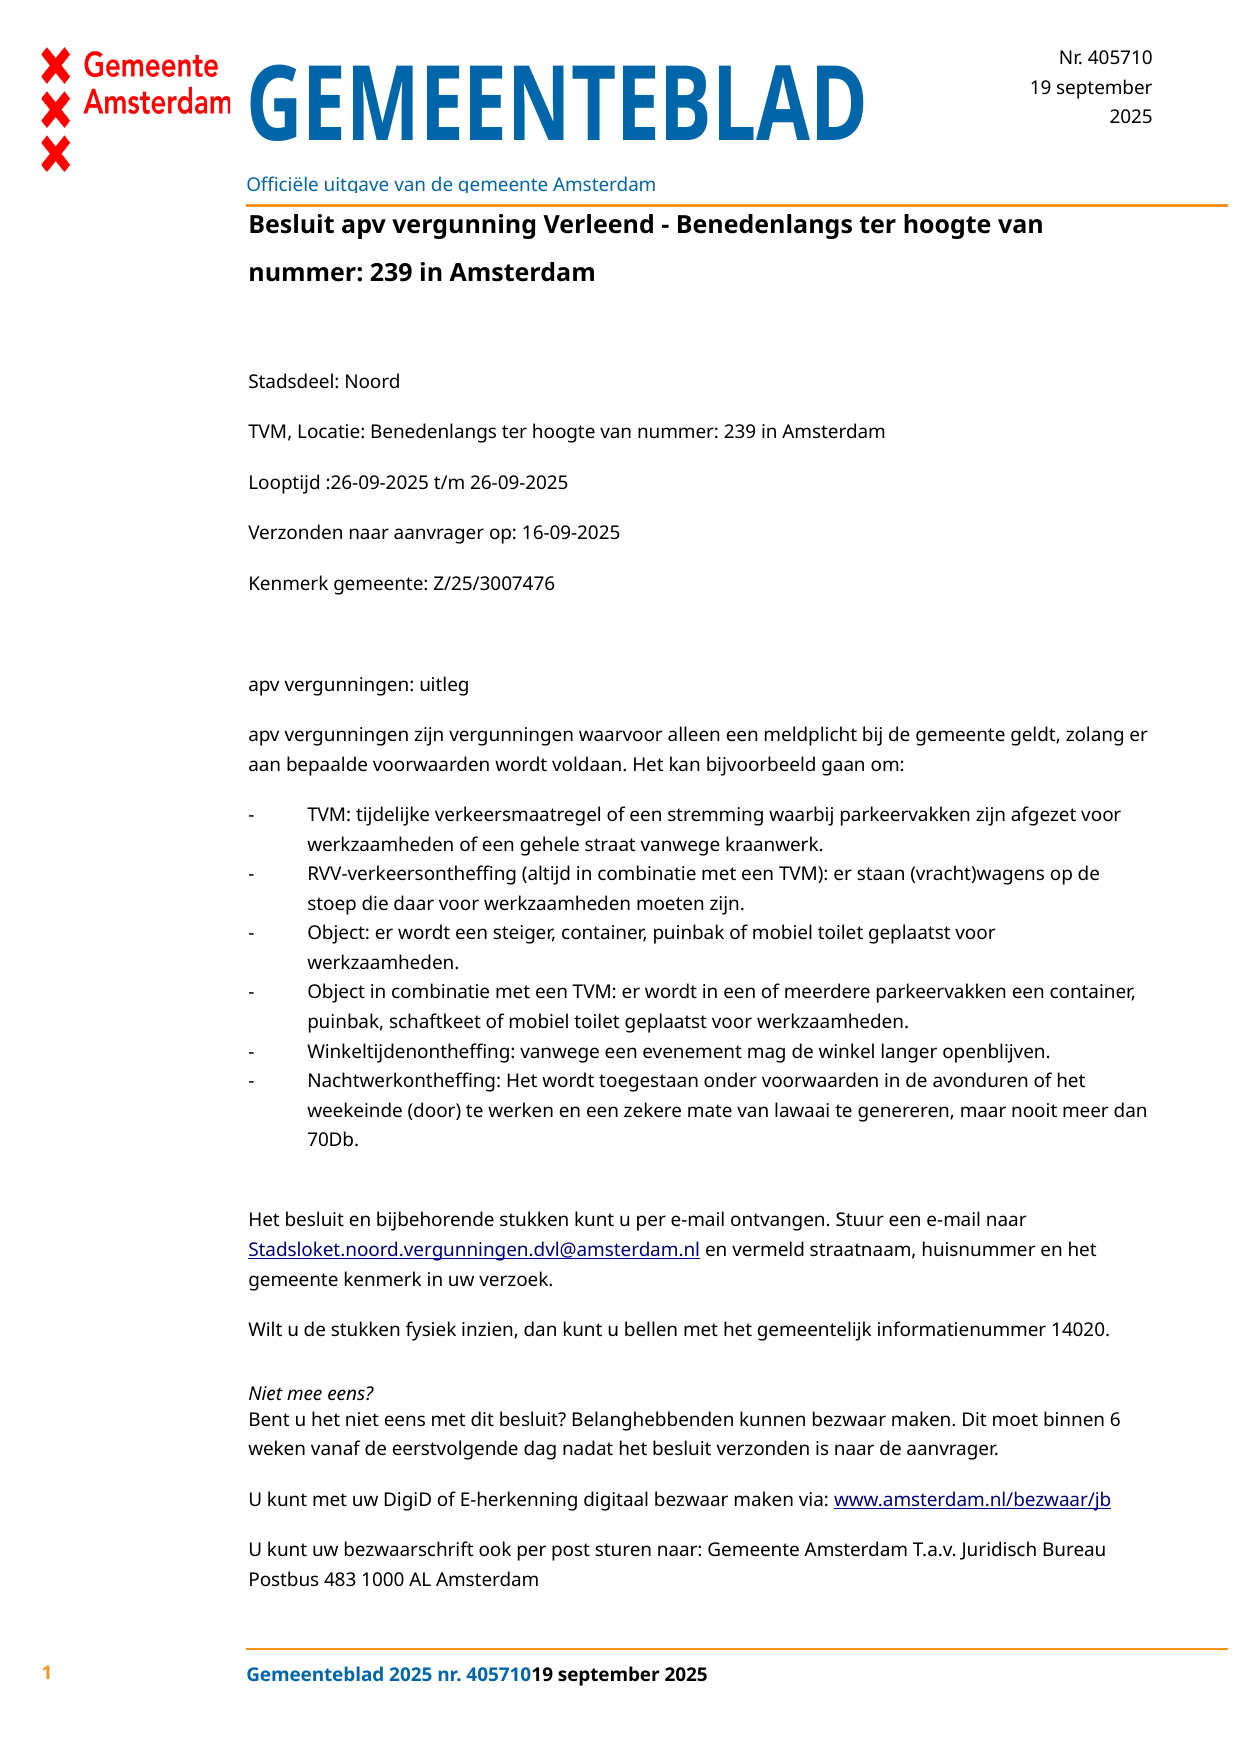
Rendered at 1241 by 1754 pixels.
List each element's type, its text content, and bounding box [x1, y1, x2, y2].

list Object: er wordt een steiger, container, puinbak of mobiel toilet geplaatst voor werkzaamheden. [248, 919, 1152, 975]
text Niet mee eens? [248, 1380, 1152, 1406]
text Stadsdeel: Noord [248, 368, 1152, 394]
text Bent u het niet eens met dit besluit? Belanghebbenden kunnen bezwaar maken. Dit moet binnen 6 weken vanaf de eerstvolgende dag nadat het besluit verzonden is naar de aanvrager. [248, 1406, 1152, 1461]
text Looptijd :26-09-2025 t/m 26-09-2025 [248, 469, 1152, 495]
text TVM, Locatie: Benedenlangs ter hoogte van nummer: 239 in Amsterdam [248, 419, 1152, 444]
text U kunt uw bezwaarschrift ook per post sturen naar: Gemeente Amsterdam T.a.v. Juridisch Bureau Postbus 483 1000 AL Amsterdam [248, 1536, 1152, 1592]
list TVM: tijdelijke verkeersmaatregel of een stremming waarbij parkeervakken zijn afgezet voor werkzaamheden of een gehele straat vanwege kraanwerk. [248, 801, 1152, 857]
text Besluit apv vergunning Verleend - Benedenlangs ter hoogte van nummer: 239 in Amsterdam [248, 207, 1152, 288]
list Object in combinatie met een TVM: er wordt in een of meerdere parkeervakken een container, puinbak, schaftkeet of mobiel toilet geplaatst voor werkzaamheden. [248, 979, 1152, 1034]
text apv vergunningen: uitleg [248, 671, 1152, 697]
text Het besluit en bijbehorende stukken kunt u per e-mail ontvangen. Stuur een e-mail naar Stadsloket.noord.vergunningen.dvl@amsterdam.nl en vermeld straatnaam, huisnummer en het gemeente kenmerk in uw verzoek. [248, 1207, 1152, 1292]
text U kunt met uw DigiD of E-herkenning digitaal bezwaar maken via: www.amsterdam.nl/bezwaar/jb [248, 1486, 1152, 1512]
text Wilt u de stukken fysiek inzien, dan kunt u bellen met het gemeentelijk informatienummer 14020. [248, 1316, 1152, 1342]
text apv vergunningen zijn vergunningen waarvoor alleen een meldplicht bij de gemeente geldt, zolang er aan bepaalde voorwaarden wordt voldaan. Het kan bijvoorbeeld gaan om: [248, 721, 1152, 777]
picture [41, 47, 231, 172]
text Verzonden naar aanvrager op: 16-09-2025 [248, 519, 1152, 545]
list Winkeltijdenontheffing: vanwege een evenement mag de winkel langer openblijven. [248, 1038, 1152, 1064]
list RVV-verkeersontheffing (altijd in combinatie met een TVM): er staan (vracht)wagens op de stoep die daar voor werkzaamheden moeten zijn. [248, 860, 1152, 916]
text Kenmerk gemeente: Z/25/3007476 [248, 570, 1152, 596]
list Nachtwerkontheffing: Het wordt toegestaan onder voorwaarden in de avonduren of het weekeinde (door) te werken en een zekere mate van lawaai te genereren, maar nooit meer dan 70Db. [248, 1067, 1152, 1152]
